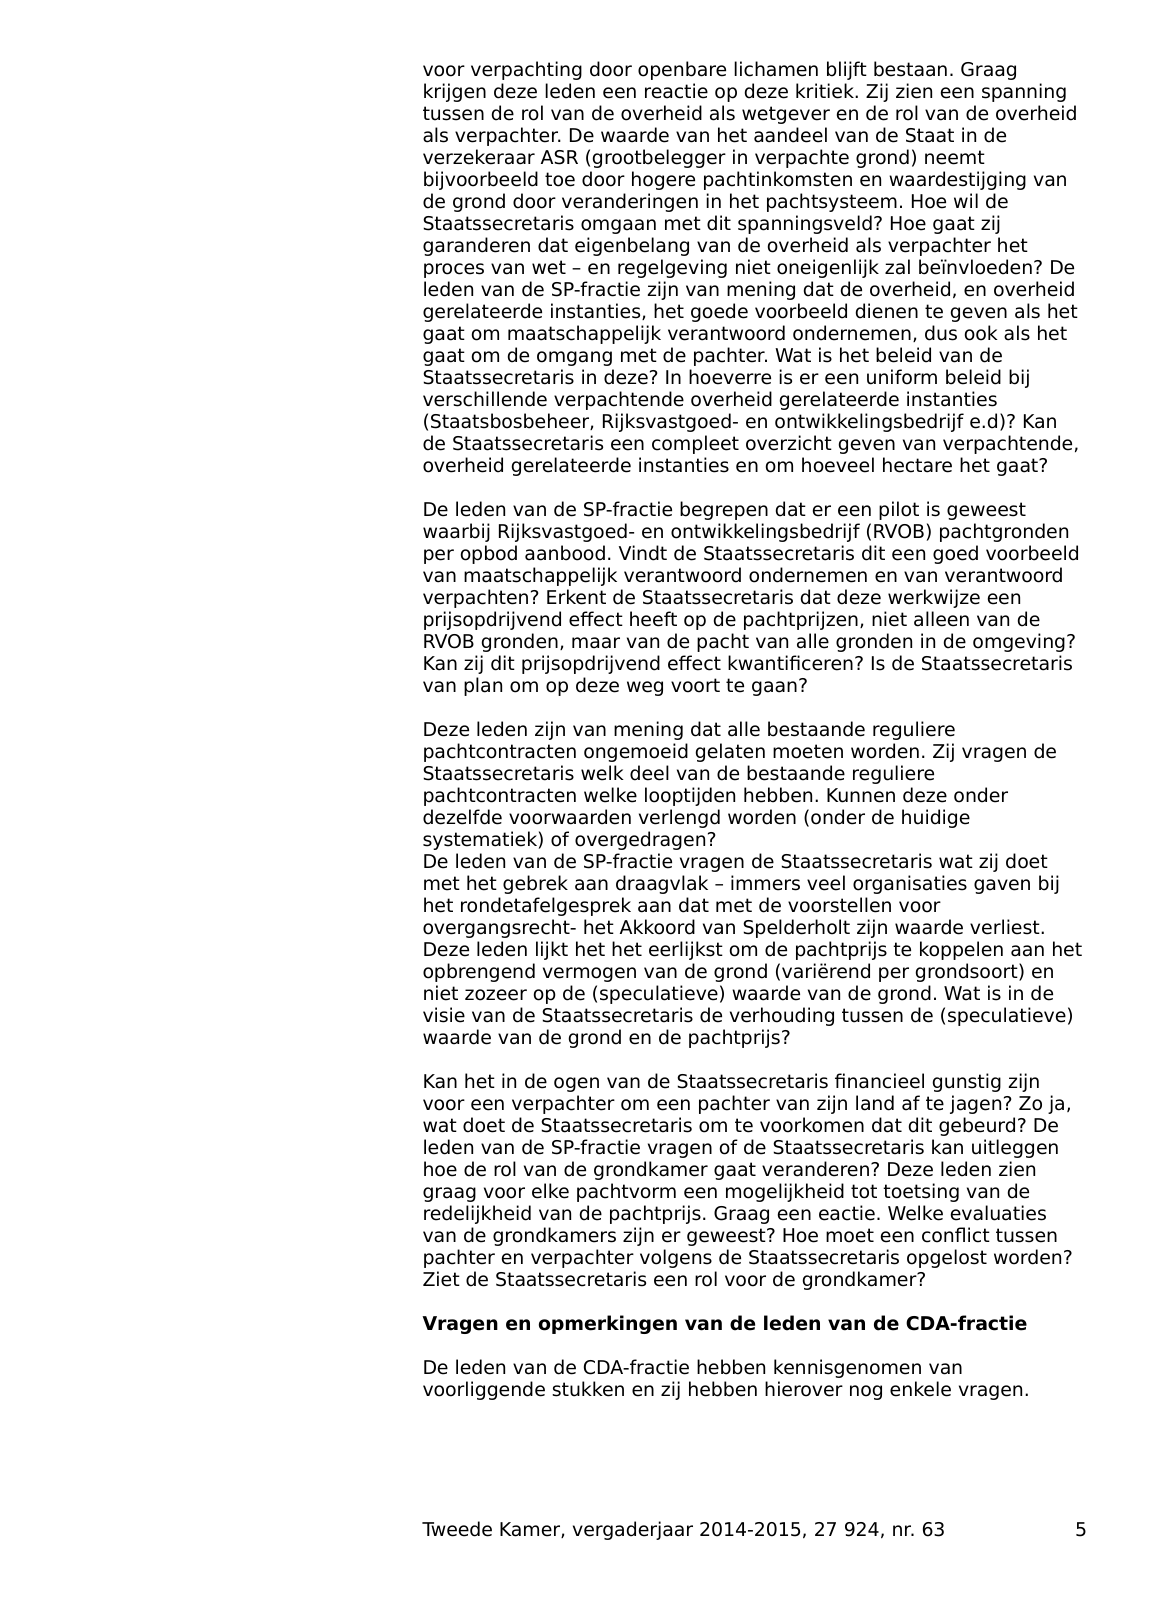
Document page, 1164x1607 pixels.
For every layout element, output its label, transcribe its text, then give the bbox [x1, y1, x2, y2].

text voor verpachting door openbare lichamen blijft bestaan. Graag krijgen deze leden een reactie op deze kritiek. Zij zien een spanning tussen de rol van de overheid als wetgever en de rol van de overheid als verpachter. De waarde van het aandeel van de Staat in de verzekeraar ASR (grootbelegger in verpachte grond) neemt bijvoorbeeld toe door hogere pachtinkomsten en waardestijging van de grond door veranderingen in het pachtsysteem. Hoe wil de Staatssecretaris omgaan met dit spanningsveld? Hoe gaat zij garanderen dat eigenbelang van de overheid als verpachter het proces van wet – en regelgeving niet oneigenlijk zal beïnvloeden? De leden van de SP-fractie zijn van mening dat de overheid, en overheid gerelateerde instanties, het goede voorbeeld dienen te geven als het gaat om maatschappelijk verantwoord ondernemen, dus ook als het gaat om de omgang met de pachter. Wat is het beleid van de Staatssecretaris in deze? In hoeverre is er een uniform beleid bij verschillende verpachtende overheid gerelateerde instanties (Staatsbosbeheer, Rijksvastgoed- en ontwikkelingsbedrijf e.d)? Kan de Staatssecretaris een compleet overzicht geven van verpachtende, overheid gerelateerde instanties en om hoeveel hectare het gaat? [422, 59, 1087, 477]
text Kan het in de ogen van de Staatssecretaris financieel gunstig zijn voor een verpachter om een pachter van zijn land af te jagen? Zo ja, wat doet de Staatssecretaris om te voorkomen dat dit gebeurd? De leden van de SP-fractie vragen of de Staatssecretaris kan uitleggen hoe de rol van de grondkamer gaat veranderen? Deze leden zien graag voor elke pachtvorm een mogelijkheid tot toetsing van de redelijkheid van de pachtprijs. Graag een eactie. Welke evaluaties van de grondkamers zijn er geweest? Hoe moet een conflict tussen pachter en verpachter volgens de Staatssecretaris opgelost worden? Ziet de Staatssecretaris een rol voor de grondkamer? [422, 1071, 1087, 1291]
text De leden van de SP-fractie begrepen dat er een pilot is geweest waarbij Rijksvastgoed- en ontwikkelingsbedrijf (RVOB) pachtgronden per opbod aanbood. Vindt de Staatssecretaris dit een goed voorbeeld van maatschappelijk verantwoord ondernemen en van verantwoord verpachten? Erkent de Staatssecretaris dat deze werkwijze een prijsopdrijvend effect heeft op de pachtprijzen, niet alleen van de RVOB gronden, maar van de pacht van alle gronden in de omgeving? Kan zij dit prijsopdrijvend effect kwantificeren? Is de Staatssecretaris van plan om op deze weg voort te gaan? [422, 499, 1087, 697]
text De leden van de CDA-fractie hebben kennisgenomen van voorliggende stukken en zij hebben hierover nog enkele vragen. [422, 1357, 1087, 1401]
text Deze leden zijn van mening dat alle bestaande reguliere pachtcontracten ongemoeid gelaten moeten worden. Zij vragen de Staatssecretaris welk deel van de bestaande reguliere pachtcontracten welke looptijden hebben. Kunnen deze onder dezelfde voorwaarden verlengd worden (onder de huidige systematiek) of overgedragen? [422, 719, 1087, 851]
text Deze leden lijkt het het eerlijkst om de pachtprijs te koppelen aan het opbrengend vermogen van de grond (variërend per grondsoort) en niet zozeer op de (speculatieve) waarde van de grond. Wat is in de visie van de Staatssecretaris de verhouding tussen de (speculatieve) waarde van de grond en de pachtprijs? [422, 939, 1087, 1048]
subtitle Vragen en opmerkingen van de leden van de CDA-fractie [422, 1313, 1087, 1335]
text De leden van de SP-fractie vragen de Staatssecretaris wat zij doet met het gebrek aan draagvlak – immers veel organisaties gaven bij het rondetafelgesprek aan dat met de voorstellen voor overgangsrecht- het Akkoord van Spelderholt zijn waarde verliest. [422, 851, 1087, 939]
